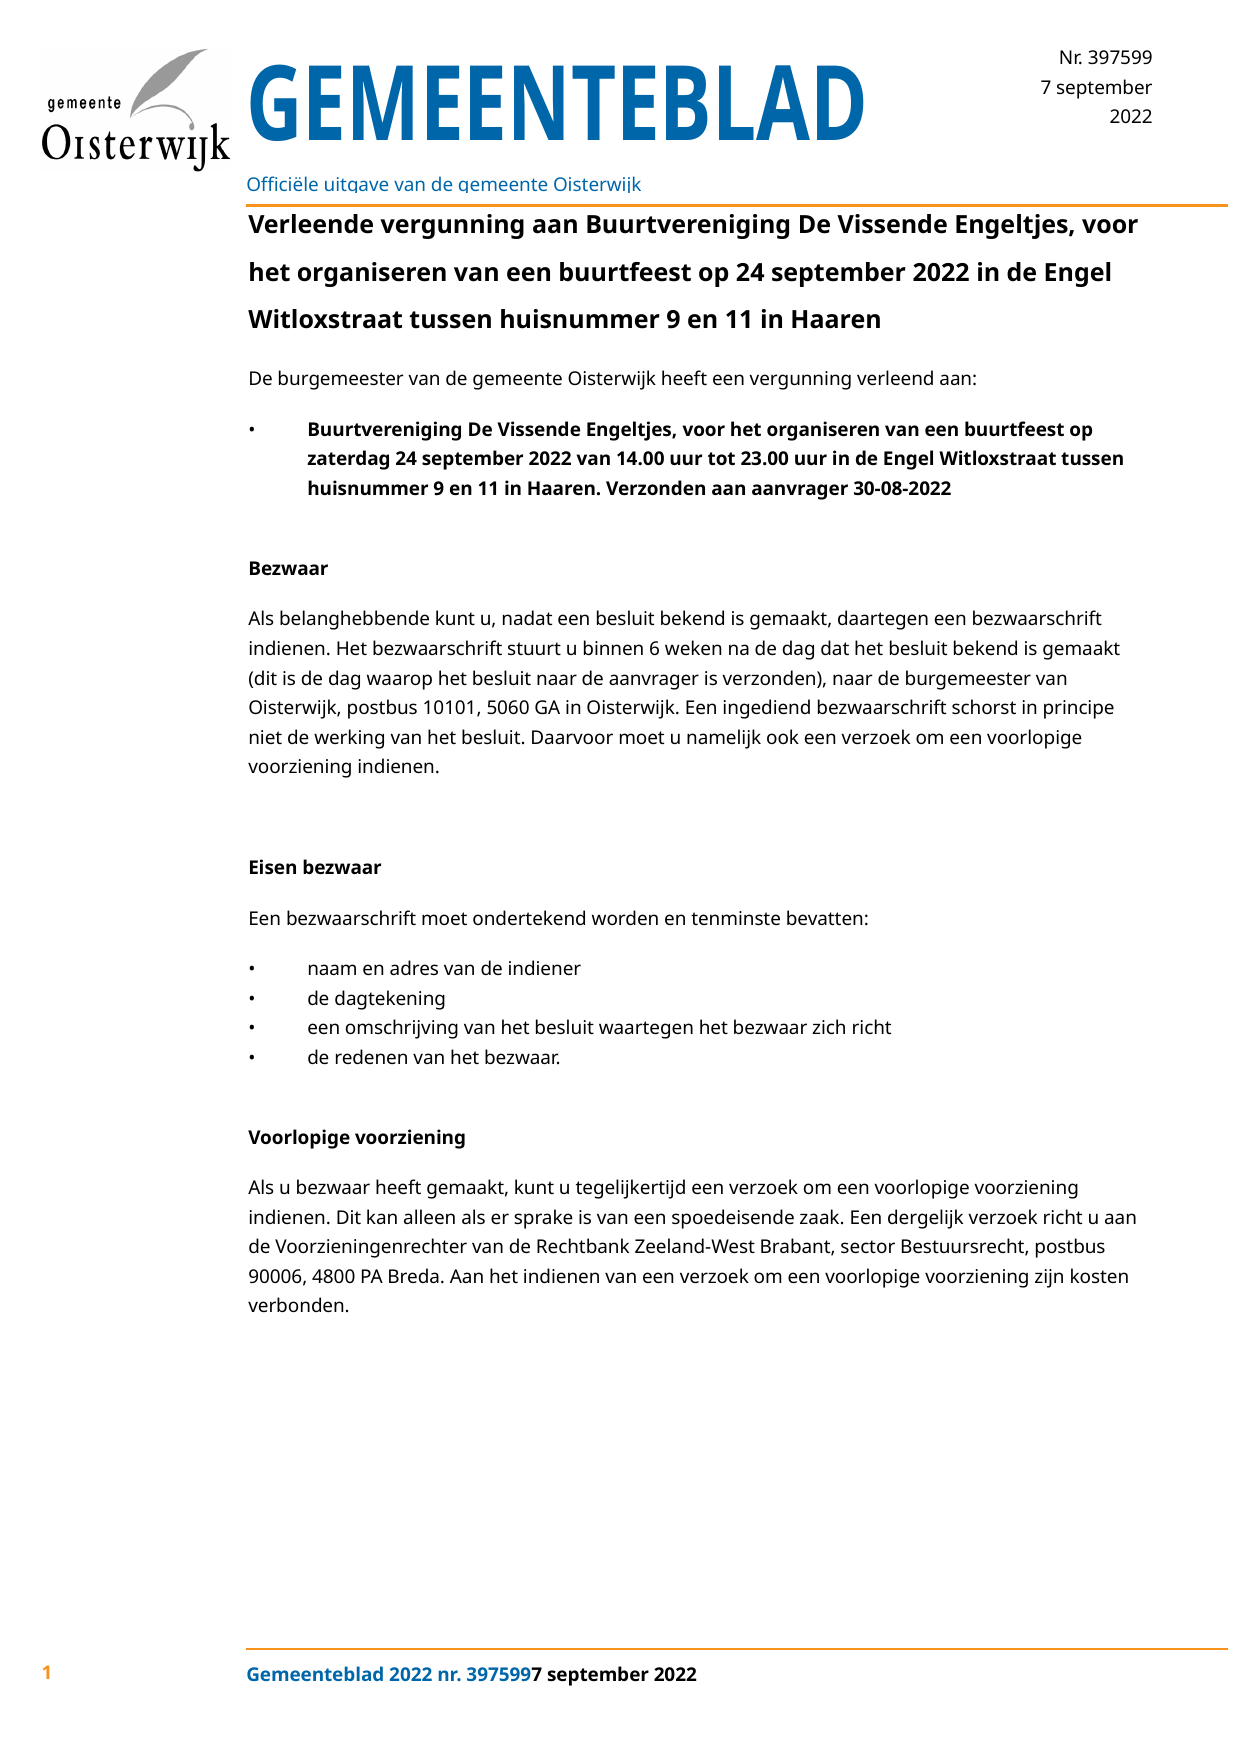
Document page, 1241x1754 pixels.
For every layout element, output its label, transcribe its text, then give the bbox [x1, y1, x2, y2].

list naam en adres van de indiener [248, 955, 1152, 981]
text Verleende vergunning aan Buurtvereniging De Vissende Engeltjes, voor het organiseren van een buurtfeest op 24 september 2022 in de Engel Witloxstraat tussen huisnummer 9 en 11 in Haaren [248, 207, 1152, 336]
text De burgemeester van de gemeente Oisterwijk heeft een vergunning verleend aan: [248, 366, 1152, 391]
list Buurtvereniging De Vissende Engeltjes, voor het organiseren van een buurtfeest op zaterdag 24 september 2022 van 14.00 uur tot 23.00 uur in de Engel Witloxstraat tussen huisnummer 9 en 11 in Haaren. Verzonden aan aanvrager 30-08-2022 [248, 416, 1152, 501]
picture [41, 47, 231, 172]
list de dagtekening [248, 985, 1152, 1010]
list de redenen van het bezwaar. [248, 1044, 1152, 1069]
text Bezwaar [248, 555, 1152, 581]
text Een bezwaarschrift moet ondertekend worden en tenminste bevatten: [248, 905, 1152, 930]
text Als u bezwaar heeft gemaakt, kunt u tegelijkertijd een verzoek om een voorlopige voorziening indienen. Dit kan alleen als er sprake is van een spoedeisende zaak. Een dergelijk verzoek richt u aan de Voorzieningenrechter van de Rechtbank Zeeland-West Brabant, sector Bestuursrecht, postbus 90006, 4800 PA Breda. Aan het indienen van een verzoek om een voorlopige voorziening zijn kosten verbonden. [248, 1174, 1152, 1318]
text Eisen bezwaar [248, 854, 1152, 880]
list een omschrijving van het besluit waartegen het bezwaar zich richt [248, 1014, 1152, 1040]
text Voorlopige voorziening [248, 1124, 1152, 1149]
text Als belanghebbende kunt u, nadat een besluit bekend is gemaakt, daartegen een bezwaarschrift indienen. Het bezwaarschrift stuurt u binnen 6 weken na de dag dat het besluit bekend is gemaakt (dit is de dag waarop het besluit naar de aanvrager is verzonden), naar de burgemeester van Oisterwijk, postbus 10101, 5060 GA in Oisterwijk. Een ingediend bezwaarschrift schorst in principe niet de werking van het besluit. Daarvoor moet u namelijk ook een verzoek om een voorlopige voorziening indienen. [248, 606, 1152, 779]
